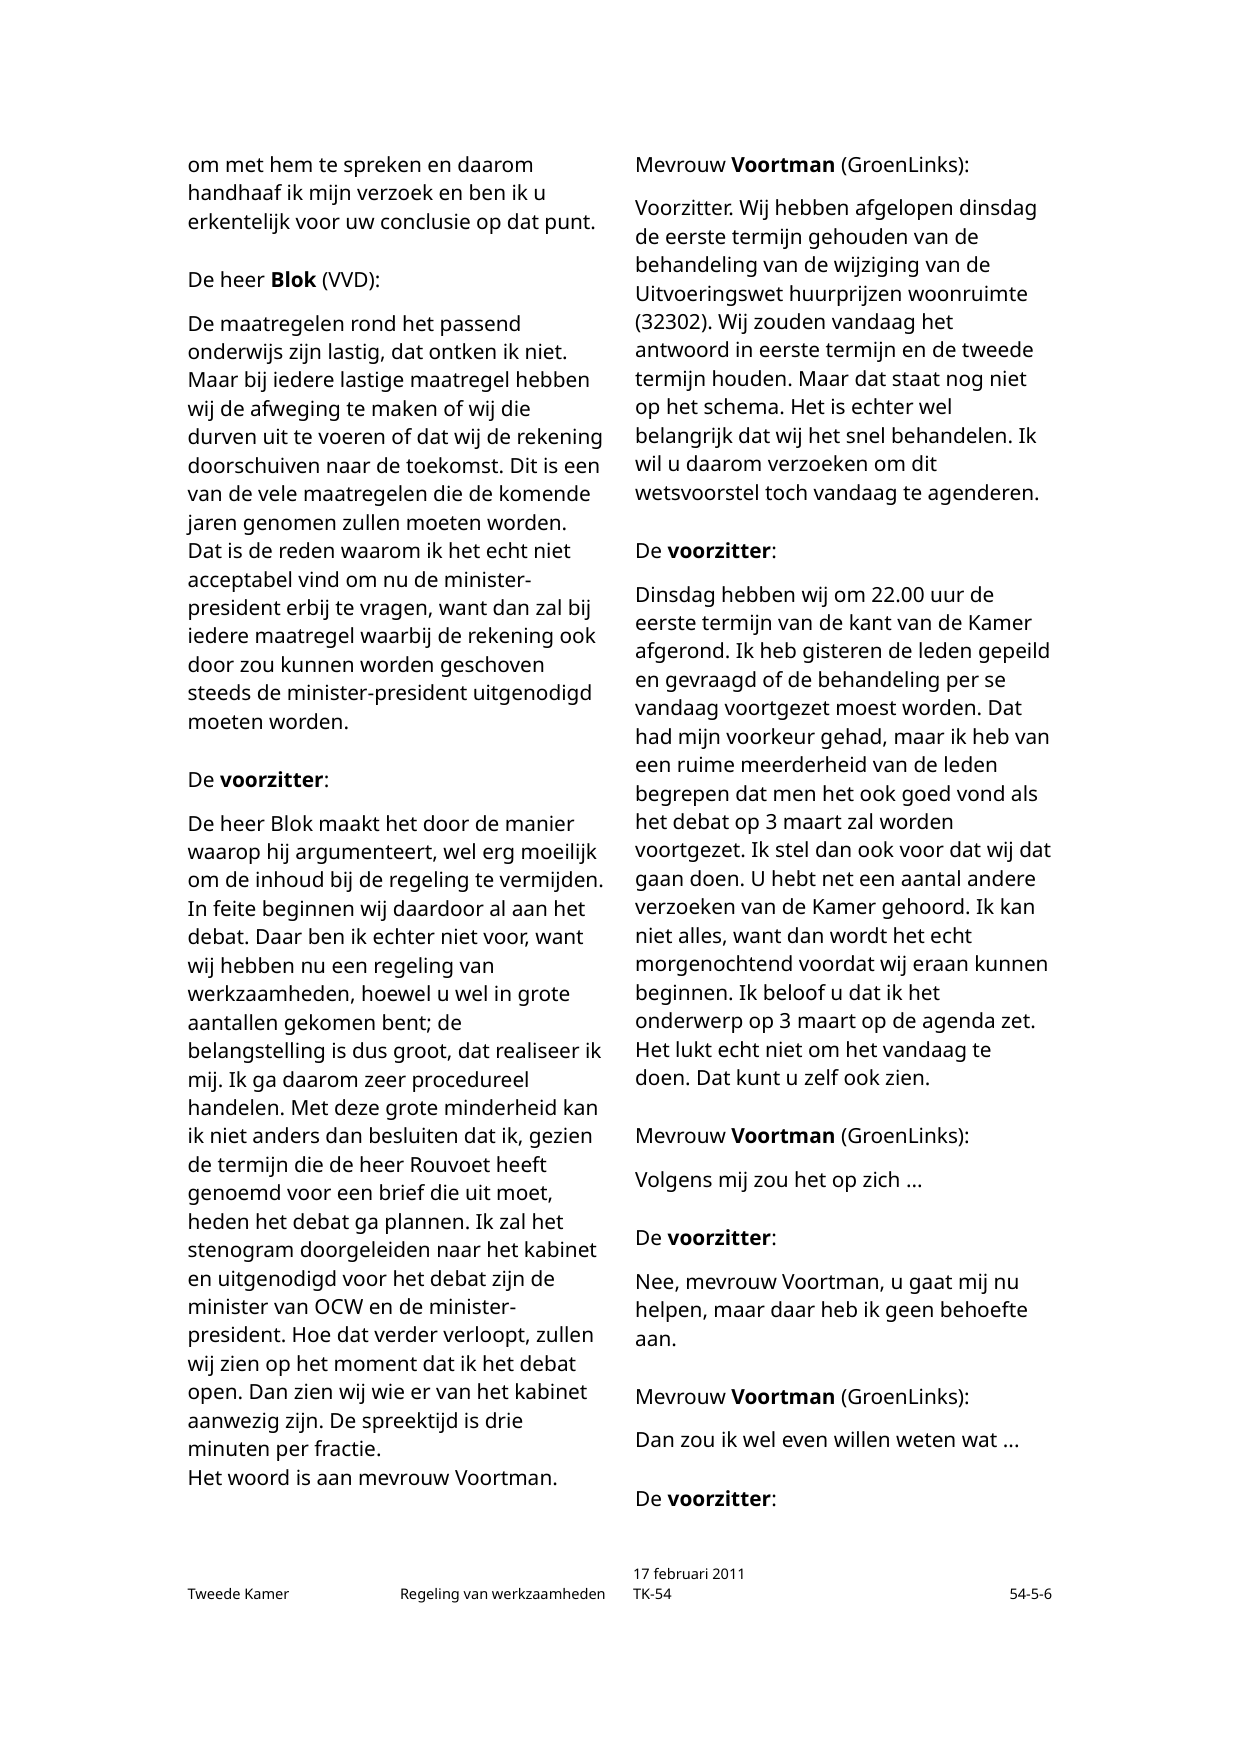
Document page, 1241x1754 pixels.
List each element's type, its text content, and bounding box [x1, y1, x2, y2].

text Mevrouw Voortman (GroenLinks): [635, 150, 1053, 178]
text De heer Blok (VVD): [187, 265, 605, 294]
text Dinsdag hebben wij om 22.00 uur de eerste termijn van de kant van de Kamer afgerond. Ik heb gisteren de leden gepeild en gevraagd of de behandeling per se vandaag voortgezet moest worden. Dat had mijn voorkeur gehad, maar ik heb van een ruime meerderheid van de leden begrepen dat men het ook goed vond als het debat op 3 maart zal worden voortgezet. Ik stel dan ook voor dat wij dat gaan doen. U hebt net een aantal andere verzoeken van de Kamer gehoord. Ik kan niet alles, want dan wordt het echt morgenochtend voordat wij eraan kunnen beginnen. Ik beloof u dat ik het onderwerp op 3 maart op de agenda zet. Het lukt echt niet om het vandaag te doen. Dat kunt u zelf ook zien. [635, 580, 1053, 1092]
text Mevrouw Voortman (GroenLinks): [635, 1122, 1053, 1150]
text Volgens mij zou het op zich ... [635, 1165, 1053, 1193]
text Voorzitter. Wij hebben afgelopen dinsdag de eerste termijn gehouden van de behandeling van de wijziging van de Uitvoeringswet huurprijzen woonruimte (32302). Wij zouden vandaag het antwoord in eerste termijn en de tweede termijn houden. Maar dat staat nog niet op het schema. Het is echter wel belangrijk dat wij het snel behandelen. Ik wil u daarom verzoeken om dit wetsvoorstel toch vandaag te agenderen. [635, 193, 1053, 506]
text De maatregelen rond het passend onderwijs zijn lastig, dat ontken ik niet. Maar bij iedere lastige maatregel hebben wij de afweging te maken of wij die durven uit te voeren of dat wij de rekening doorschuiven naar de toekomst. Dit is een van de vele maatregelen die de komende jaren genomen zullen moeten worden. Dat is de reden waarom ik het echt niet acceptabel vind om nu de minister-president erbij te vragen, want dan zal bij iedere maatregel waarbij de rekening ook door zou kunnen worden geschoven steeds de minister-president uitgenodigd moeten worden. [187, 309, 605, 735]
text De voorzitter: [635, 536, 1053, 565]
text De voorzitter: [635, 1484, 1053, 1512]
text Mevrouw Voortman (GroenLinks): [635, 1382, 1053, 1411]
text De heer Blok maakt het door de manier waarop hij argumenteert, wel erg moeilijk om de inhoud bij de regeling te vermijden. In feite beginnen wij daardoor al aan het debat. Daar ben ik echter niet voor, want wij hebben nu een regeling van werkzaamheden, hoewel u wel in grote aantallen gekomen bent; de belangstelling is dus groot, dat realiseer ik mij. Ik ga daarom zeer procedureel handelen. Met deze grote minderheid kan ik niet anders dan besluiten dat ik, gezien de termijn die de heer Rouvoet heeft genoemd voor een brief die uit moet, heden het debat ga plannen. Ik zal het stenogram doorgeleiden naar het kabinet en uitgenodigd voor het debat zijn de minister van OCW en de minister-president. Hoe dat verder verloopt, zullen wij zien op het moment dat ik het debat open. Dan zien wij wie er van het kabinet aanwezig zijn. De spreektijd is drie minuten per fractie. [187, 809, 605, 1463]
text De voorzitter: [635, 1223, 1053, 1252]
text Het woord is aan mevrouw Voortman. [187, 1463, 605, 1491]
text Dan zou ik wel even willen weten wat ... [635, 1426, 1053, 1454]
text De voorzitter: [187, 765, 605, 794]
text Nee, mevrouw Voortman, u gaat mij nu helpen, maar daar heb ik geen behoefte aan. [635, 1267, 1053, 1352]
text om met hem te spreken en daarom handhaaf ik mijn verzoek en ben ik u erkentelijk voor uw conclusie op dat punt. [187, 150, 605, 235]
